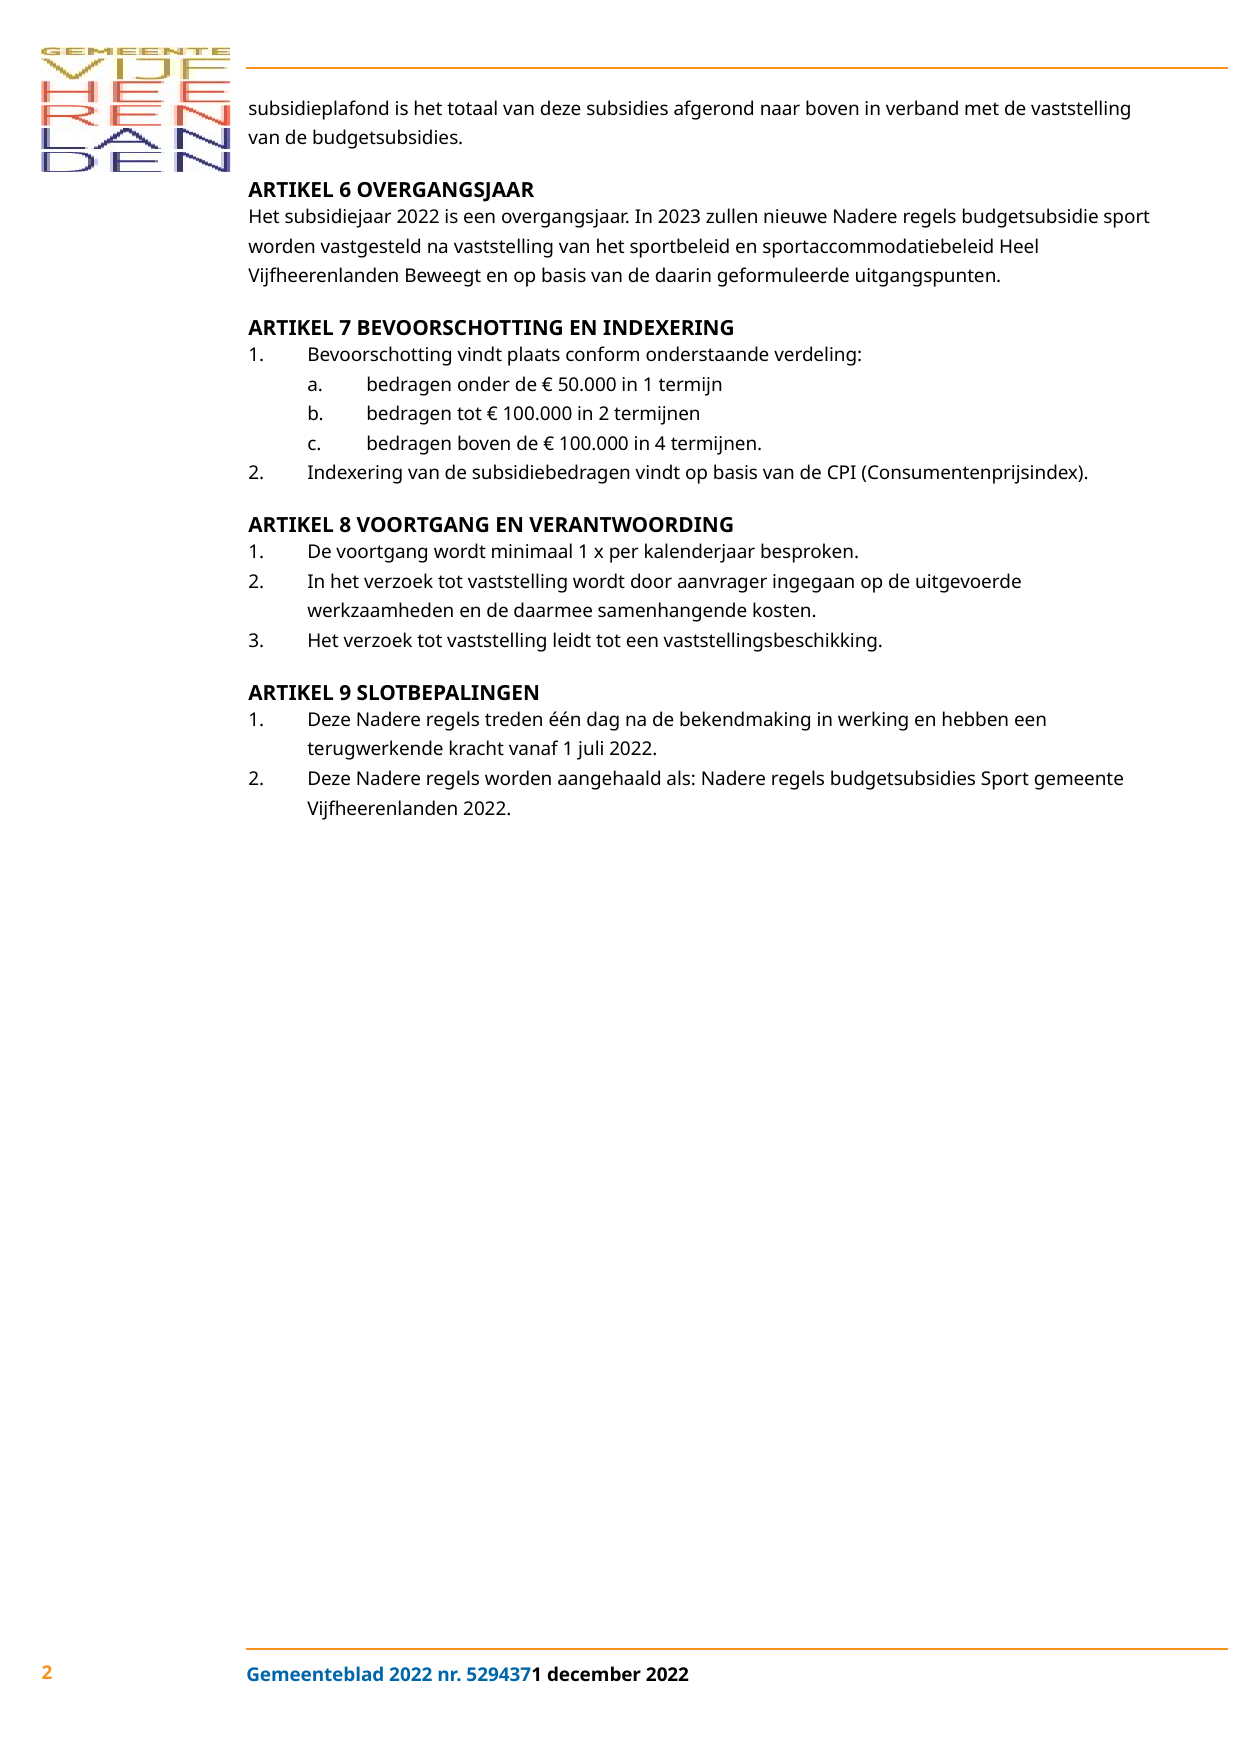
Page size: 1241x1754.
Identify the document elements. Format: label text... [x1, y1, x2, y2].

text ARTIKEL 8 VOORTGANG EN VERANTWOORDING [248, 510, 1152, 538]
list Het verzoek tot vaststelling leidt tot een vaststellingsbeschikking. [248, 627, 1152, 653]
list Deze Nadere regels treden één dag na de bekendmaking in werking en hebben een terugwerkende kracht vanaf 1 juli 2022. [248, 706, 1152, 761]
picture [41, 47, 231, 172]
list De voortgang wordt minimaal 1 x per kalenderjaar besproken. [248, 538, 1152, 564]
text ARTIKEL 9 SLOTBEPALINGEN [248, 678, 1152, 706]
list Deze Nadere regels worden aangehaald als: Nadere regels budgetsubsidies Sport gemeente Vijfheerenlanden 2022. [248, 765, 1152, 821]
text Het subsidiejaar 2022 is een overgangsjaar. In 2023 zullen nieuwe Nadere regels budgetsubsidie sport worden vastgesteld na vaststelling van het sportbeleid en sportaccommodatiebeleid Heel Vijfheerenlanden Beweegt en op basis van de daarin geformuleerde uitgangspunten. [248, 203, 1152, 288]
text subsidieplafond is het totaal van deze subsidies afgerond naar boven in verband met de vaststelling van de budgetsubsidies. [248, 95, 1152, 150]
list bedragen boven de € 100.000 in 4 termijnen. [307, 430, 1152, 456]
text ARTIKEL 6 OVERGANGSJAAR [248, 175, 1152, 203]
list bedragen tot € 100.000 in 2 termijnen [307, 400, 1152, 426]
list bedragen onder de € 50.000 in 1 termijn [307, 371, 1152, 397]
list Bevoorschotting vindt plaats conform onderstaande verdeling: [248, 341, 1152, 367]
list In het verzoek tot vaststelling wordt door aanvrager ingegaan op de uitgevoerde werkzaamheden en de daarmee samenhangende kosten. [248, 568, 1152, 623]
list Indexering van de subsidiebedragen vindt op basis van de CPI (Consumentenprijsindex). [248, 459, 1152, 485]
text ARTIKEL 7 BEVOORSCHOTTING EN INDEXERING [248, 313, 1152, 341]
